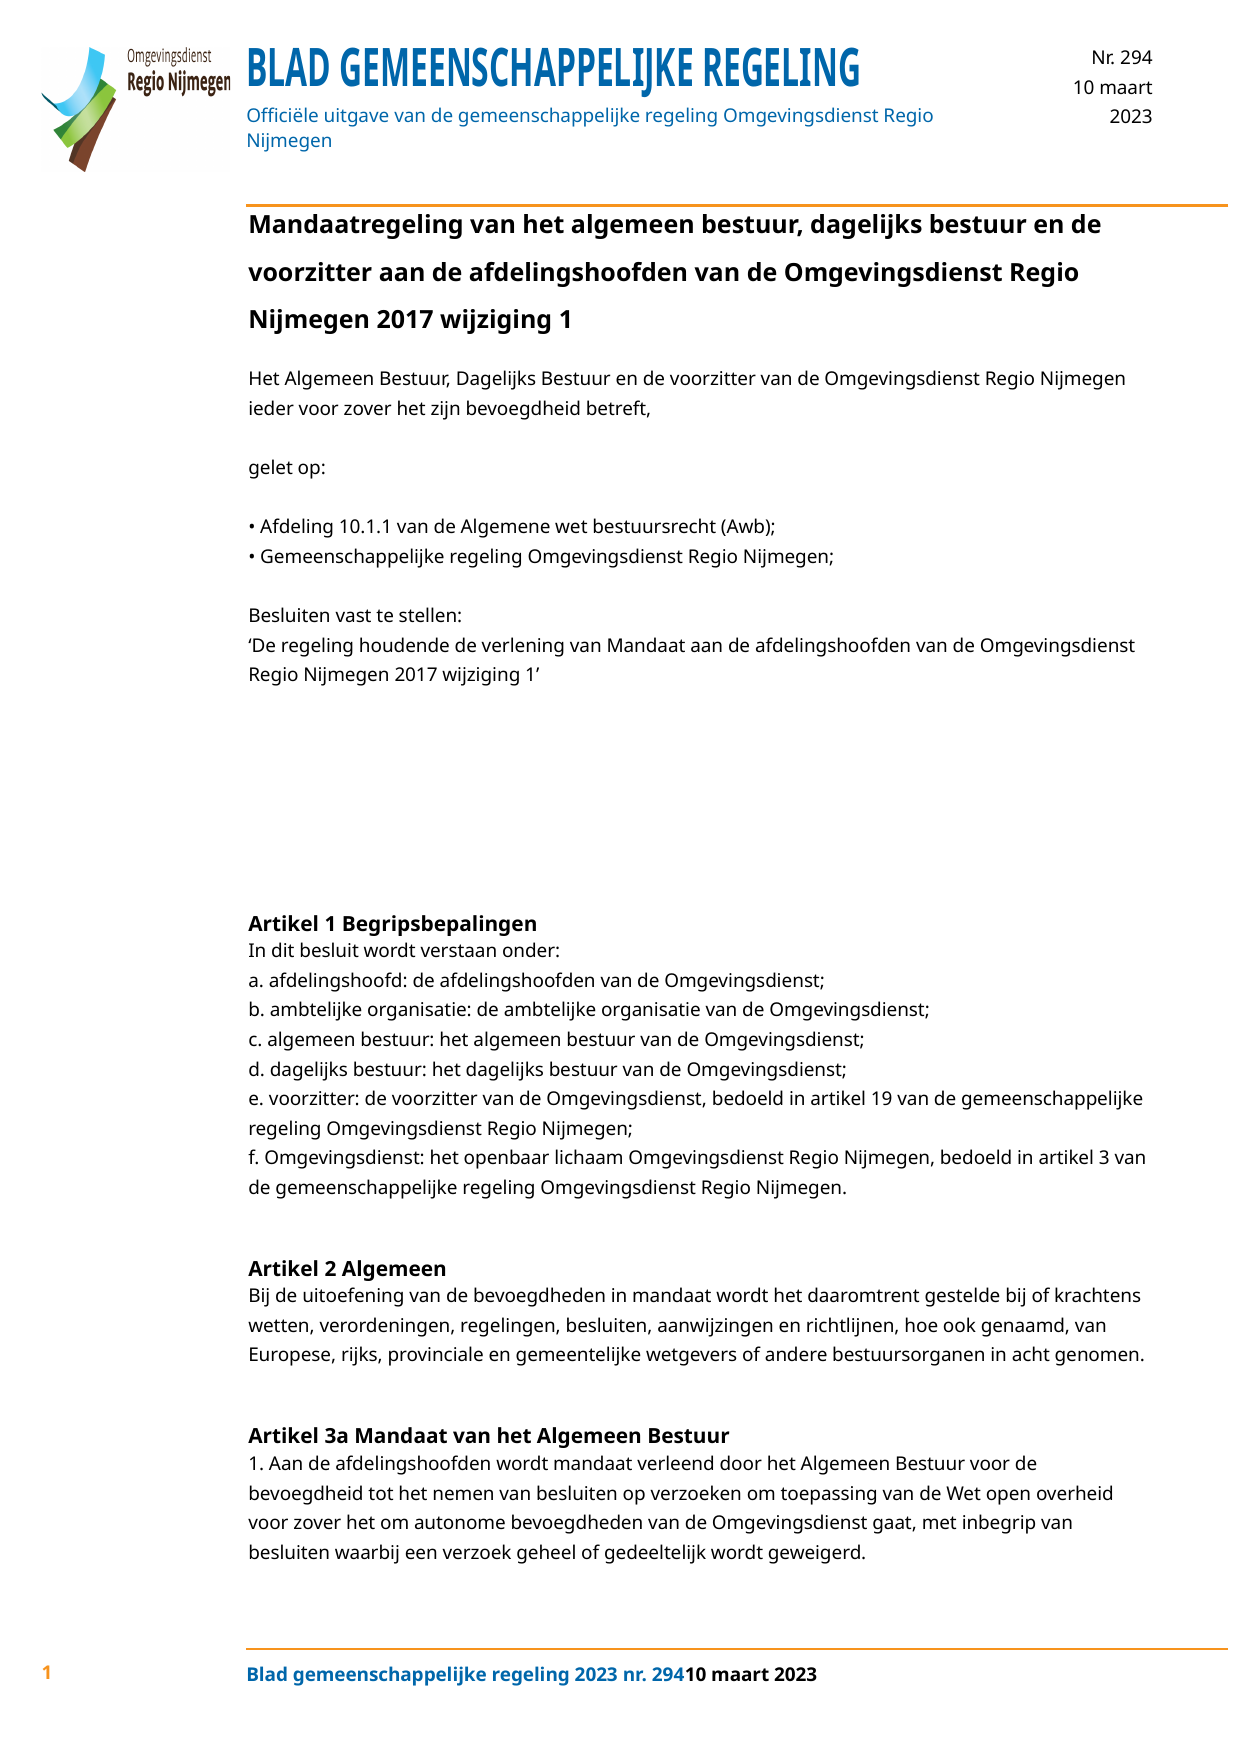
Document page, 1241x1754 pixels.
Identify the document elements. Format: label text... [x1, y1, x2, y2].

text Bij de uitoefening van de bevoegdheden in mandaat wordt het daaromtrent gestelde bij of krachtens [248, 1282, 1152, 1308]
text b. ambtelijke organisatie: de ambtelijke organisatie van de Omgevingsdienst; [248, 997, 1152, 1022]
text Artikel 3a Mandaat van het Algemeen Bestuur [248, 1422, 1152, 1450]
text Besluiten vast te stellen: [248, 602, 1152, 628]
text ieder voor zover het zijn bevoegdheid betreft, [248, 395, 1152, 421]
text In dit besluit wordt verstaan onder: [248, 937, 1152, 963]
text Europese, rijks, provinciale en gemeentelijke wetgevers of andere bestuursorganen in acht genomen. [248, 1342, 1152, 1367]
text a. afdelingshoofd: de afdelingshoofden van de Omgevingsdienst; [248, 967, 1152, 993]
text d. dagelijks bestuur: het dagelijks bestuur van de Omgevingsdienst; [248, 1056, 1152, 1081]
picture [41, 47, 231, 172]
text • Gemeenschappelijke regeling Omgevingsdienst Regio Nijmegen; [248, 543, 1152, 569]
text ‘De regeling houdende de verlening van Mandaat aan de afdelingshoofden van de Omgevingsdienst Regio Nijmegen 2017 wijziging 1’ [248, 632, 1152, 687]
text Mandaatregeling van het algemeen bestuur, dagelijks bestuur en de voorzitter aan de afdelingshoofden van de Omgevingsdienst Regio Nijmegen 2017 wijziging 1 [248, 207, 1152, 336]
text • Afdeling 10.1.1 van de Algemene wet bestuursrecht (Awb); [248, 513, 1152, 539]
text 1. Aan de afdelingshoofden wordt mandaat verleend door het Algemeen Bestuur voor de bevoegdheid tot het nemen van besluiten op verzoeken om toepassing van de Wet open overheid voor zover het om autonome bevoegdheden van de Omgevingsdienst gaat, met inbegrip van besluiten waarbij een verzoek geheel of gedeeltelijk wordt geweigerd. [248, 1450, 1152, 1564]
text Artikel 1 Begripsbepalingen [248, 909, 1152, 937]
text c. algemeen bestuur: het algemeen bestuur van de Omgevingsdienst; [248, 1026, 1152, 1052]
text f. Omgevingsdienst: het openbaar lichaam Omgevingsdienst Regio Nijmegen, bedoeld in artikel 3 van de gemeenschappelijke regeling Omgevingsdienst Regio Nijmegen. [248, 1144, 1152, 1200]
text wetten, verordeningen, regelingen, besluiten, aanwijzingen en richtlijnen, hoe ook genaamd, van [248, 1312, 1152, 1338]
text Het Algemeen Bestuur, Dagelijks Bestuur en de voorzitter van de Omgevingsdienst Regio Nijmegen [248, 366, 1152, 391]
text gelet op: [248, 454, 1152, 480]
text Artikel 2 Algemeen [248, 1254, 1152, 1282]
text e. voorzitter: de voorzitter van de Omgevingsdienst, bedoeld in artikel 19 van de gemeenschappelijke regeling Omgevingsdienst Regio Nijmegen; [248, 1085, 1152, 1141]
